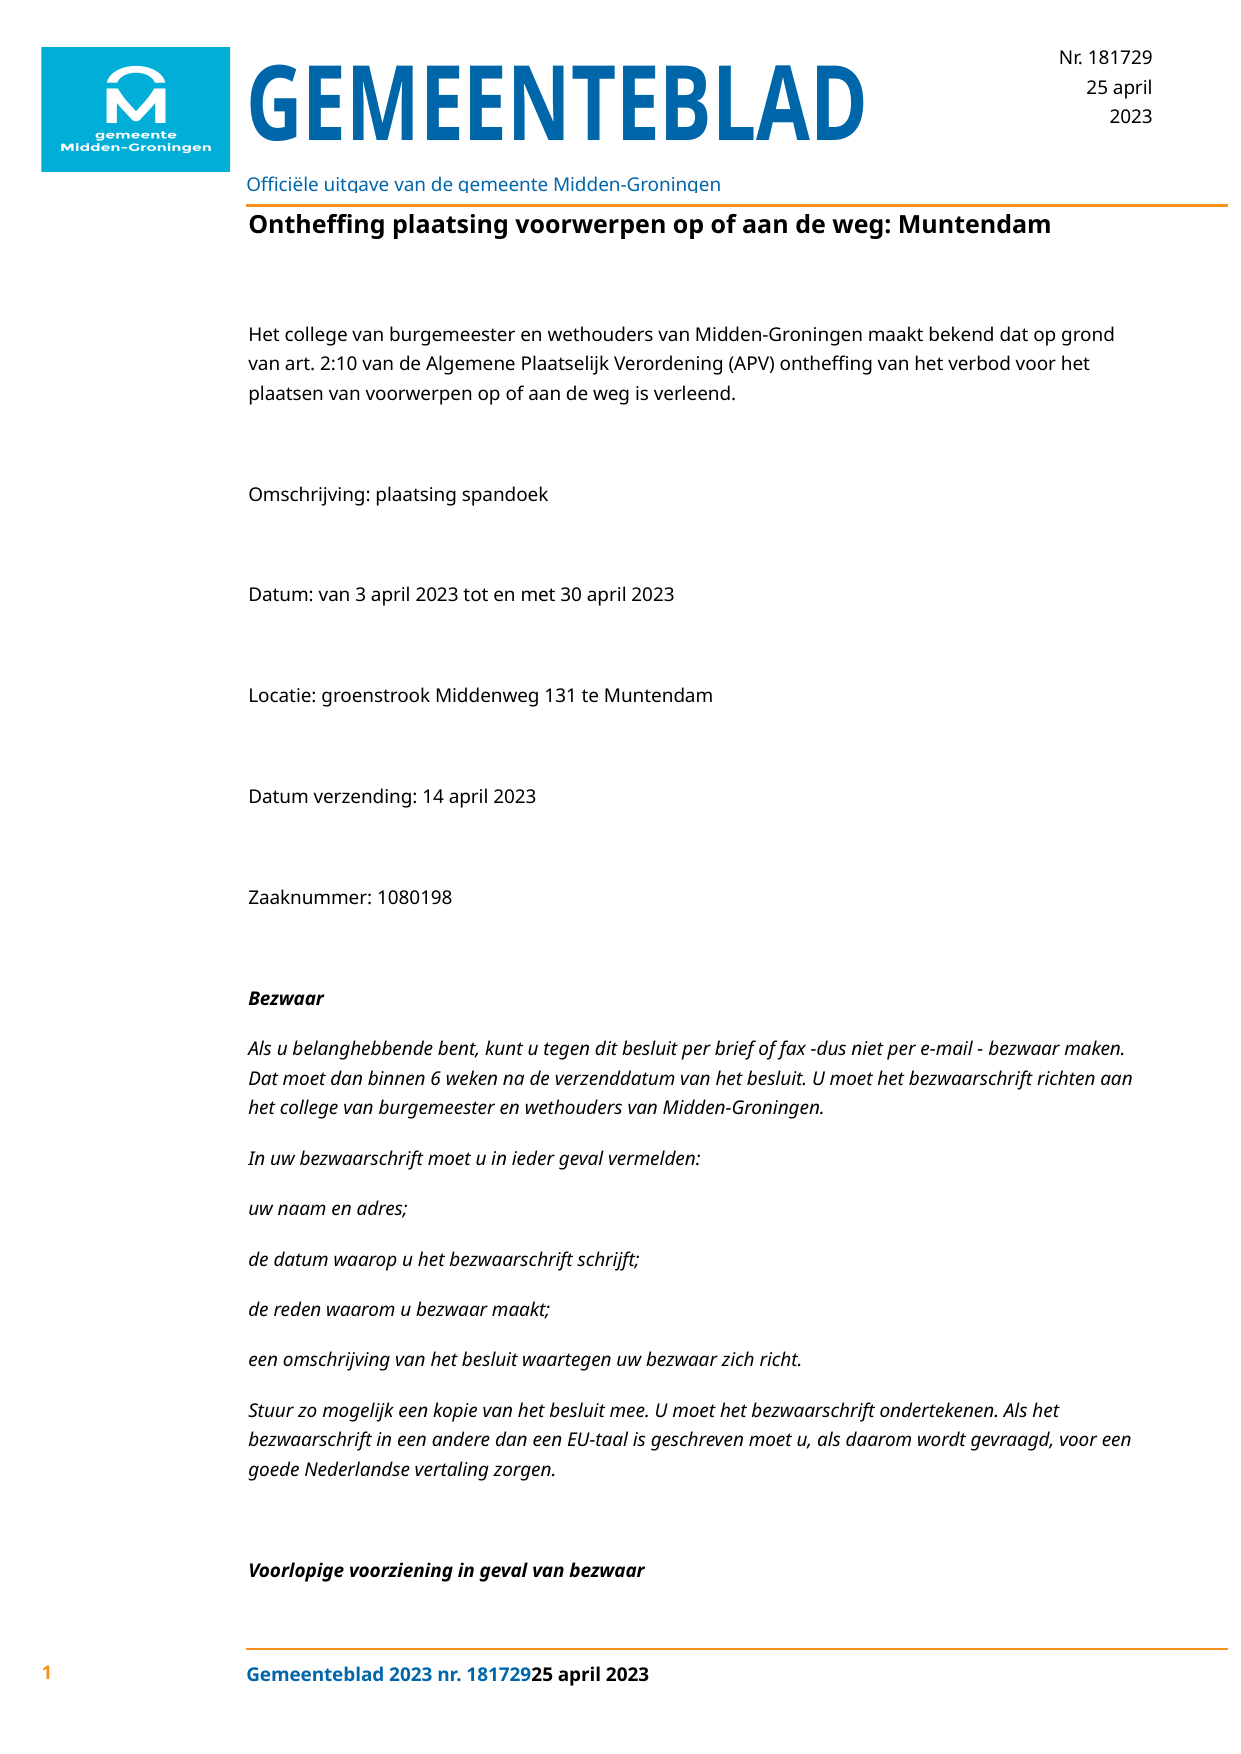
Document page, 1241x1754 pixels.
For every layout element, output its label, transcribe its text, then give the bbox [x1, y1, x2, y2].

text Locatie: groenstrook Middenweg 131 te Muntendam [248, 682, 1152, 708]
text Zaaknummer: 1080198 [248, 884, 1152, 910]
text Omschrijving: plaatsing spandoek [248, 481, 1152, 506]
text Datum verzending: 14 april 2023 [248, 783, 1152, 809]
text de reden waarom u bezwaar maakt; [248, 1296, 1152, 1322]
text Stuur zo mogelijk een kopie van het besluit mee. U moet het bezwaarschrift ondertekenen. Als het bezwaarschrift in een andere dan een EU-taal is geschreven moet u, als daarom wordt gevraagd, voor een goede Nederlandse vertaling zorgen. [248, 1397, 1152, 1482]
text de datum waarop u het bezwaarschrift schrijft; [248, 1246, 1152, 1271]
text Als u belanghebbende bent, kunt u tegen dit besluit per brief of fax -dus niet per e-mail - bezwaar maken. Dat moet dan binnen 6 weken na de verzenddatum van het besluit. U moet het bezwaarschrift richten aan het college van burgemeester en wethouders van Midden-Groningen. [248, 1035, 1152, 1120]
text een omschrijving van het besluit waartegen uw bezwaar zich richt. [248, 1347, 1152, 1372]
text uw naam en adres; [248, 1195, 1152, 1221]
picture [107, 89, 165, 122]
text Voorlopige voorziening in geval van bezwaar [248, 1557, 1152, 1583]
picture [108, 66, 164, 82]
text Bezwaar [248, 985, 1152, 1011]
text Datum: van 3 april 2023 tot en met 30 april 2023 [248, 582, 1152, 607]
text Ontheffing plaatsing voorwerpen op of aan de weg: Muntendam [248, 207, 1152, 241]
picture [184, 146, 190, 153]
text Het college van burgemeester en wethouders van Midden-Groningen maakt bekend dat op grond van art. 2:10 van de Algemene Plaatselijk Verordening (APV) ontheffing van het verbod voor het plaatsen van voorwerpen op of aan de weg is verleend. [248, 321, 1152, 406]
text In uw bezwaarschrift moet u in ieder geval vermelden: [248, 1145, 1152, 1171]
